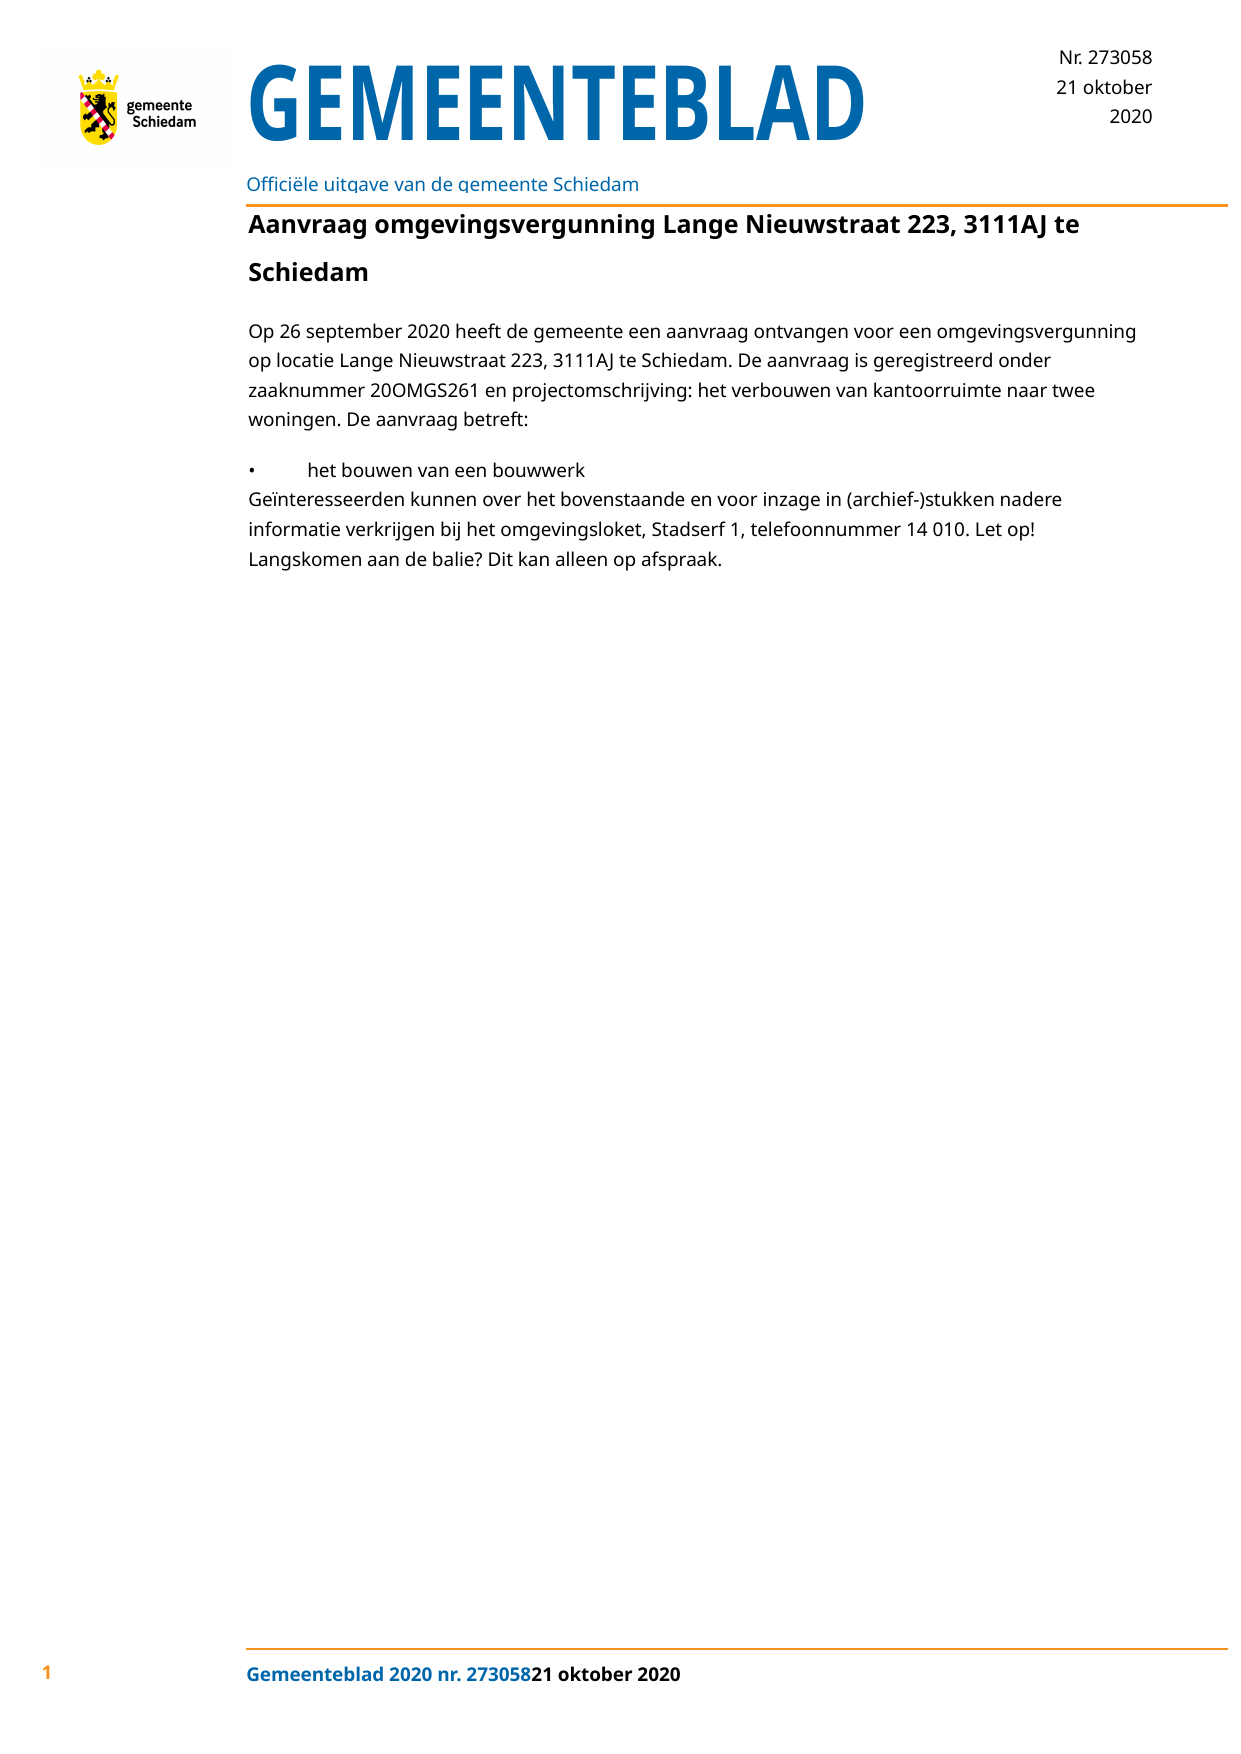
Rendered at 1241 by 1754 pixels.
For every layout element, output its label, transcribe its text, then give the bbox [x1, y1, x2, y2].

text Op 26 september 2020 heeft de gemeente een aanvraag ontvangen voor een omgevingsvergunning op locatie Lange Nieuwstraat 223, 3111AJ te Schiedam. De aanvraag is geregistreerd onder zaaknummer 20OMGS261 en projectomschrijving: het verbouwen van kantoorruimte naar twee woningen. De aanvraag betreft: [248, 318, 1152, 432]
picture [41, 47, 231, 172]
text Aanvraag omgevingsvergunning Lange Nieuwstraat 223, 3111AJ te Schiedam [248, 207, 1152, 288]
list het bouwen van een bouwwerk [248, 457, 1152, 483]
text Geïnteresseerden kunnen over het bovenstaande en voor inzage in (archief-)stukken nadere informatie verkrijgen bij het omgevingsloket, Stadserf 1, telefoonnummer 14 010. Let op! Langskomen aan de balie? Dit kan alleen op afspraak. [248, 487, 1152, 572]
